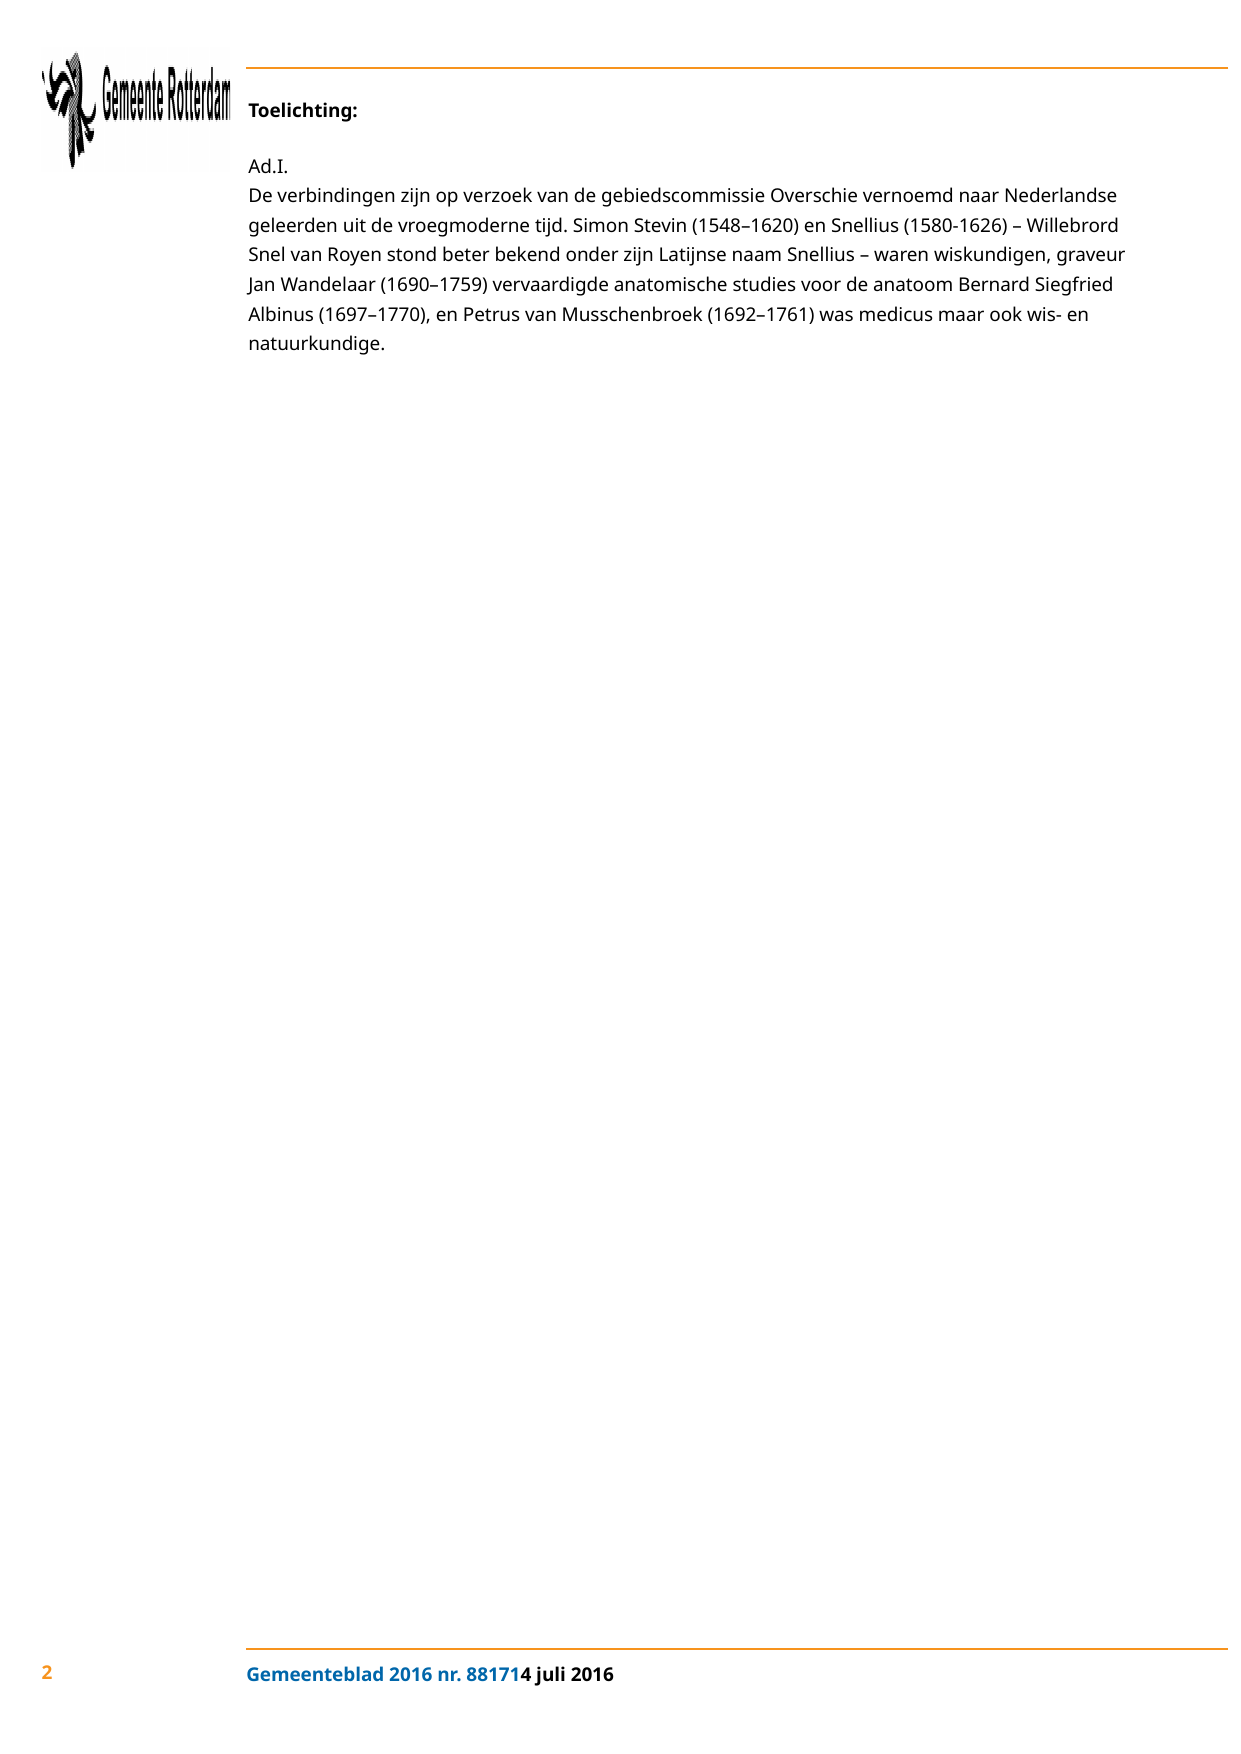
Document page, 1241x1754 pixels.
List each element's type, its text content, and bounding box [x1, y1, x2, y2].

text Ad.I. [248, 153, 1152, 179]
picture [41, 47, 231, 172]
text Toelichting: [248, 95, 1152, 123]
text De verbindingen zijn op verzoek van de gebiedscommissie Overschie vernoemd naar Nederlandse geleerden uit de vroegmoderne tijd. Simon Stevin (1548–1620) en Snellius (1580-1626) – Willebrord Snel van Royen stond beter bekend onder zijn Latijnse naam Snellius – waren wiskundigen, graveur Jan Wandelaar (1690–1759) vervaardigde anatomische studies voor de anatoom Bernard Siegfried Albinus (1697–1770), en Petrus van Musschenbroek (1692–1761) was medicus maar ook wis- en natuurkundige. [248, 182, 1152, 356]
